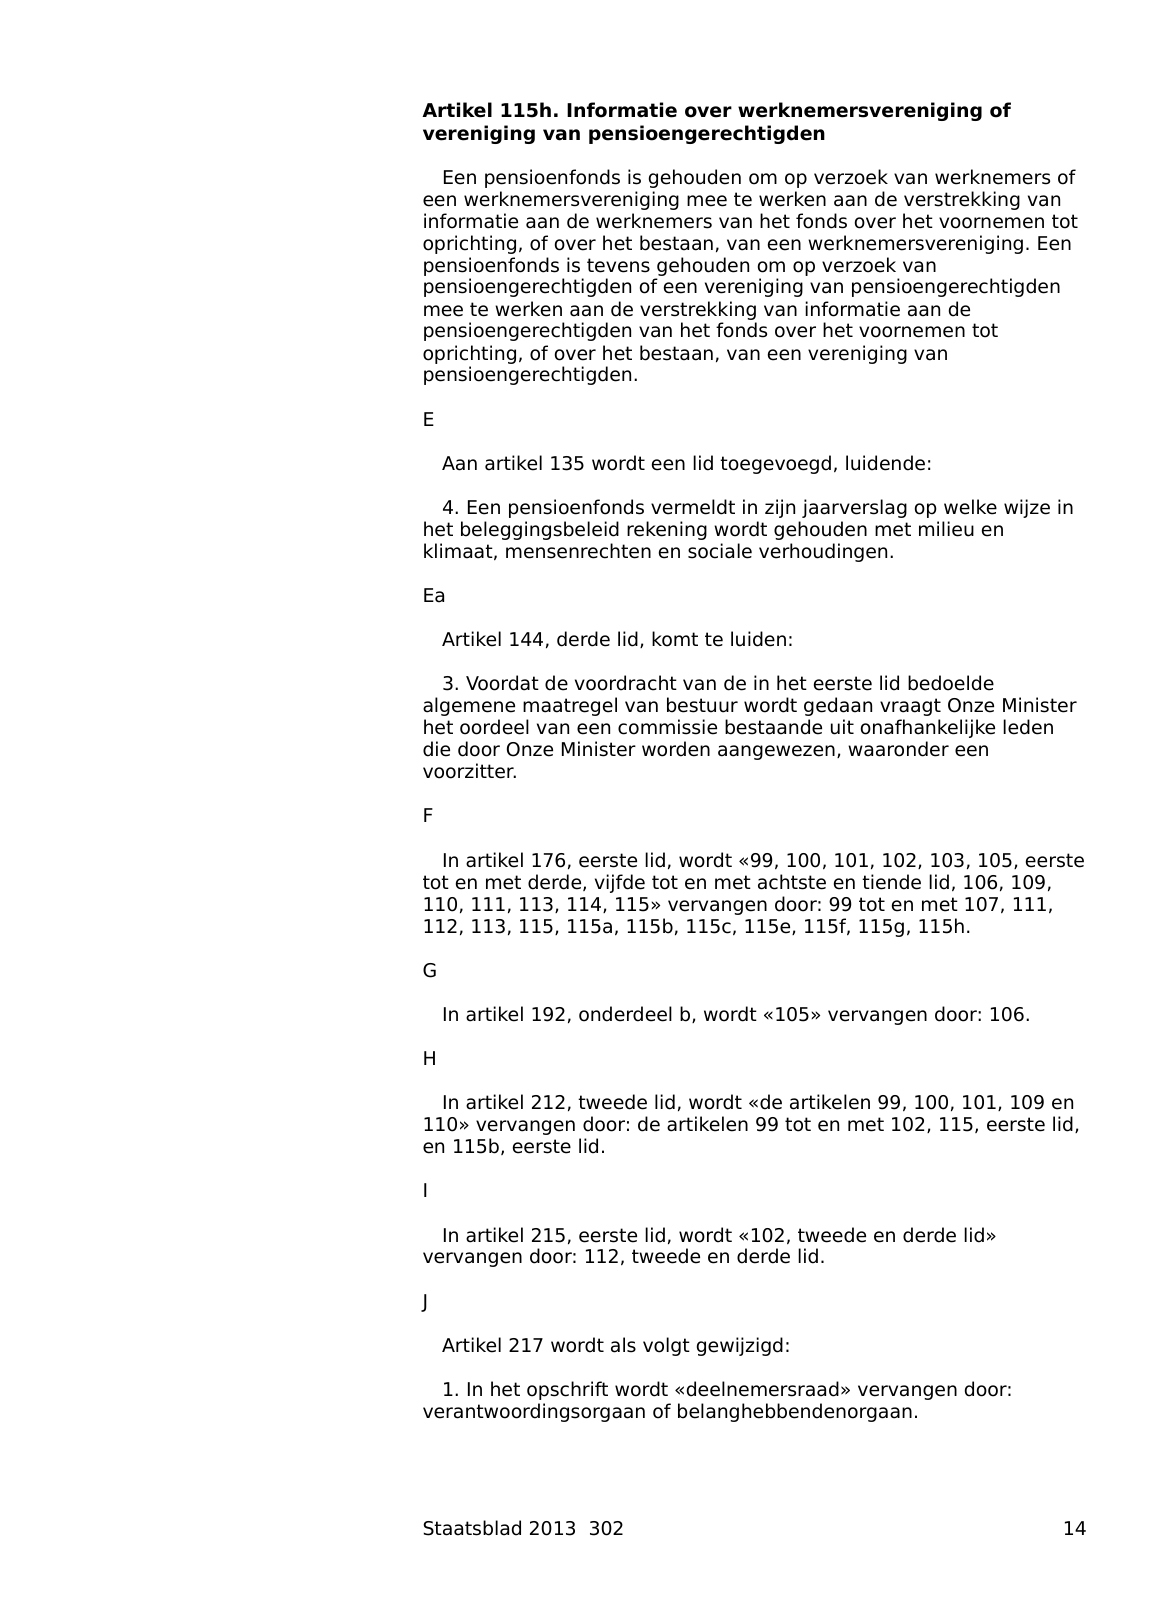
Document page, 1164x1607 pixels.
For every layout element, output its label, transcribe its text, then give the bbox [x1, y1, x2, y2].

text G [422, 960, 1087, 982]
text In artikel 212, tweede lid, wordt «de artikelen 99, 100, 101, 109 en 110» vervangen door: de artikelen 99 tot en met 102, 115, eerste lid, en 115b, eerste lid. [422, 1092, 1087, 1158]
text 3. Voordat de voordracht van de in het eerste lid bedoelde algemene maatregel van bestuur wordt gedaan vraagt Onze Minister het oordeel van een commissie bestaande uit onafhankelijke leden die door Onze Minister worden aangewezen, waaronder een voorzitter. [422, 673, 1087, 783]
text Aan artikel 135 wordt een lid toegevoegd, luidende: [422, 453, 1087, 475]
text Artikel 144, derde lid, komt te luiden: [422, 629, 1087, 651]
text J [422, 1291, 1087, 1313]
text Artikel 217 wordt als volgt gewijzigd: [422, 1335, 1087, 1357]
text 1. In het opschrift wordt «deelnemersraad» vervangen door: verantwoordingsorgaan of belanghebbendenorgaan. [422, 1379, 1087, 1423]
text In artikel 176, eerste lid, wordt «99, 100, 101, 102, 103, 105, eerste tot en met derde, vijfde tot en met achtste en tiende lid, 106, 109, 110, 111, 113, 114, 115» vervangen door: 99 tot en met 107, 111, 112, 113, 115, 115a, 115b, 115c, 115e, 115f, 115g, 115h. [422, 849, 1087, 937]
text H [422, 1048, 1087, 1070]
subtitle Artikel 115h. Informatie over werknemersvereniging of vereniging van pensioengerechtigden [422, 100, 1087, 144]
text E [422, 408, 1087, 431]
text In artikel 192, onderdeel b, wordt «105» vervangen door: 106. [422, 1004, 1087, 1026]
text 4. Een pensioenfonds vermeldt in zijn jaarverslag op welke wijze in het beleggingsbeleid rekening wordt gehouden met milieu en klimaat, mensenrechten en sociale verhoudingen. [422, 497, 1087, 563]
text Ea [422, 585, 1087, 607]
text F [422, 805, 1087, 827]
text In artikel 215, eerste lid, wordt «102, tweede en derde lid» vervangen door: 112, tweede en derde lid. [422, 1224, 1087, 1268]
text I [422, 1180, 1087, 1202]
text Een pensioenfonds is gehouden om op verzoek van werknemers of een werknemersvereniging mee te werken aan de verstrekking van informatie aan de werknemers van het fonds over het voornemen tot oprichting, of over het bestaan, van een werknemersvereniging. Een pensioenfonds is tevens gehouden om op verzoek van pensioengerechtigden of een vereniging van pensioengerechtigden mee te werken aan de verstrekking van informatie aan de pensioengerechtigden van het fonds over het voornemen tot oprichting, of over het bestaan, van een vereniging van pensioengerechtigden. [422, 167, 1087, 386]
